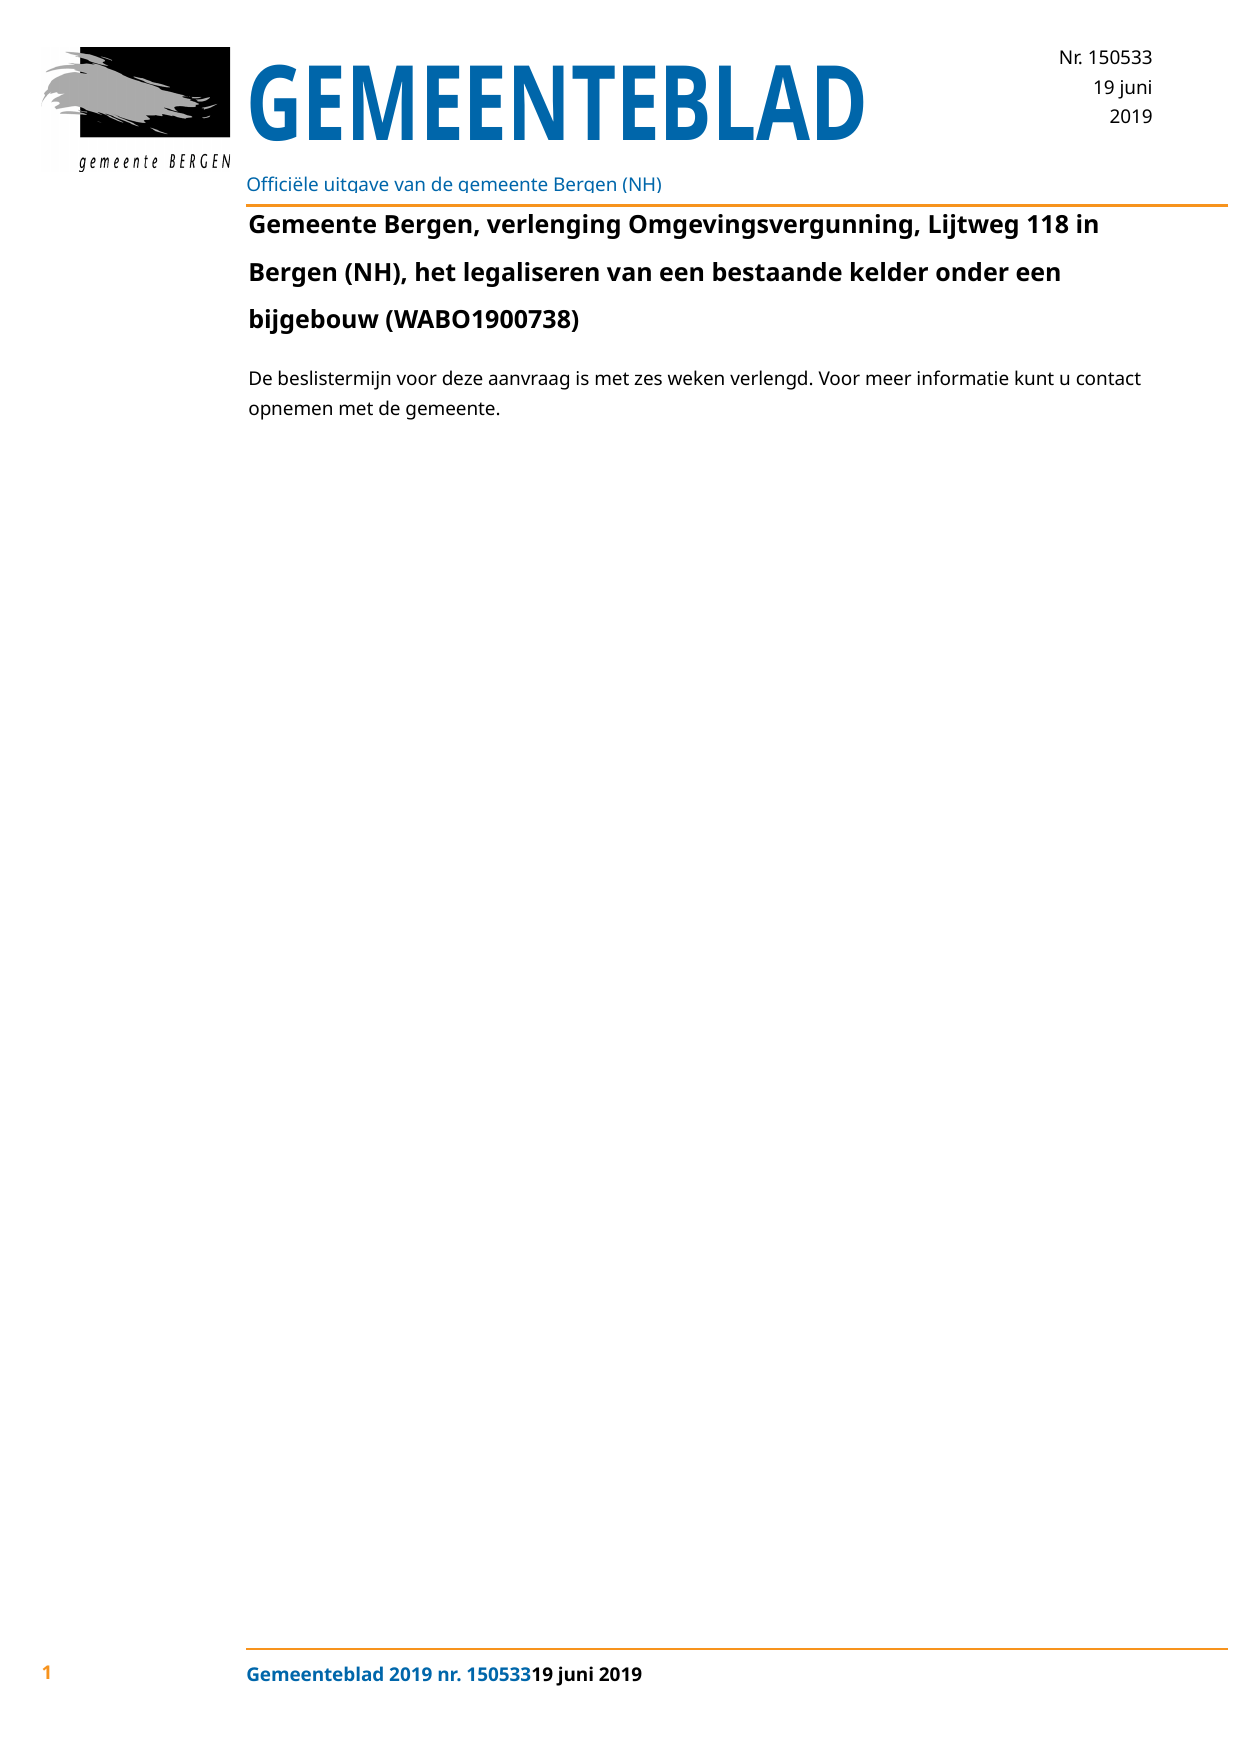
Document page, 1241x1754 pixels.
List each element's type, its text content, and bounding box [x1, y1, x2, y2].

text Gemeente Bergen, verlenging Omgevingsvergunning, Lijtweg 118 in Bergen (NH), het legaliseren van een bestaande kelder onder een bijgebouw (WABO1900738) [248, 207, 1152, 336]
text De beslistermijn voor deze aanvraag is met zes weken verlengd. Voor meer informatie kunt u contact opnemen met de gemeente. [248, 366, 1152, 421]
picture [41, 47, 231, 172]
